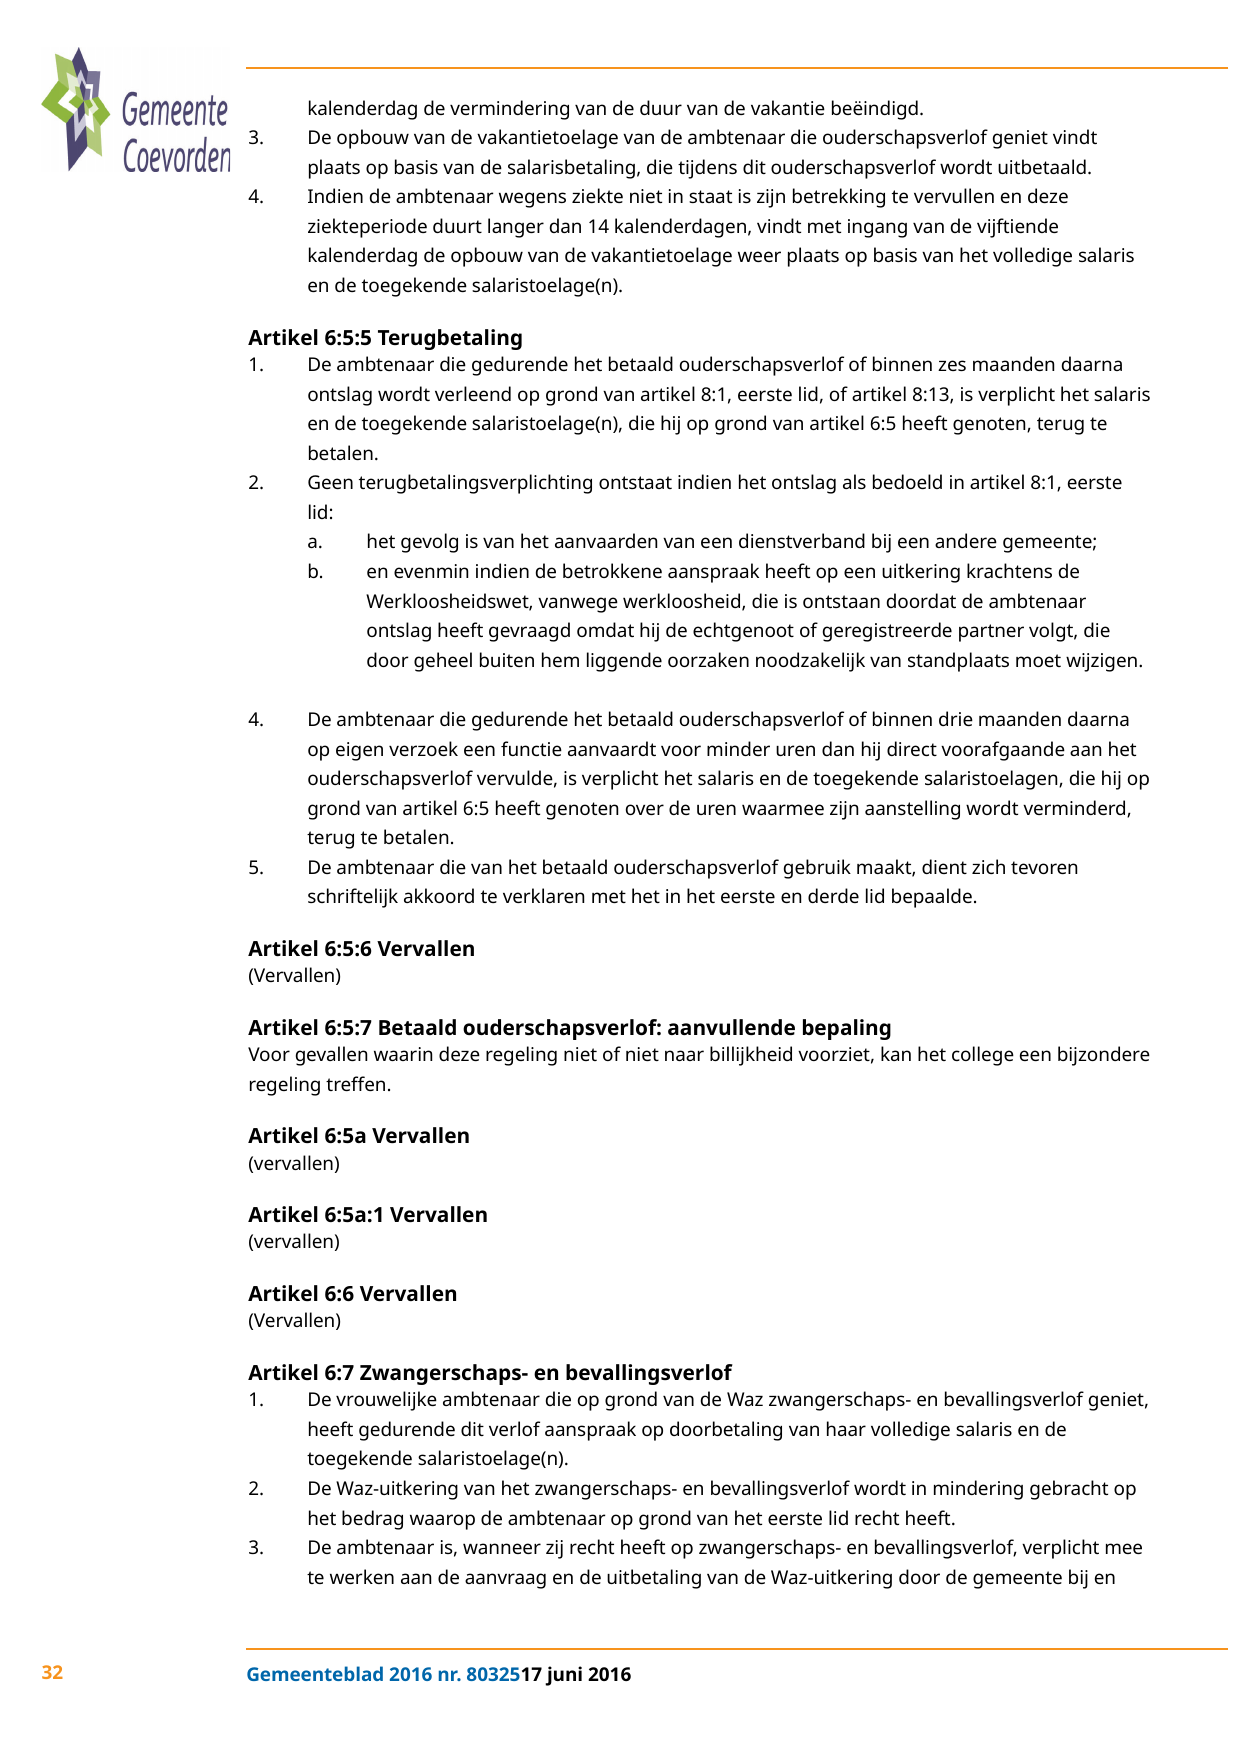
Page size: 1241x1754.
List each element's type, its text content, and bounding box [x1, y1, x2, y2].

text Artikel 6:5a Vervallen [248, 1121, 1152, 1150]
text Artikel 6:5:7 Betaald ouderschapsverlof: aanvullende bepaling [248, 1013, 1152, 1041]
list Indien de ambtenaar wegens ziekte niet in staat is zijn betrekking te vervullen en deze ziekteperiode duurt langer dan 14 kalenderdagen, vindt met ingang van de vijftiende kalenderdag de opbouw van de vakantietoelage weer plaats op basis van het volledige salaris en de toegekende salaristoelage(n). [248, 183, 1152, 298]
text (Vervallen) [248, 1307, 1152, 1333]
text (vervallen) [248, 1150, 1152, 1176]
text Artikel 6:5:6 Vervallen [248, 934, 1152, 962]
list kalenderdag de vermindering van de duur van de vakantie beëindigd. [248, 95, 1152, 121]
text Artikel 6:6 Vervallen [248, 1279, 1152, 1307]
list het gevolg is van het aanvaarden van een dienstverband bij een andere gemeente; [307, 529, 1152, 554]
text Artikel 6:7 Zwangerschaps- en bevallingsverlof [248, 1358, 1152, 1386]
list en evenmin indien de betrokkene aanspraak heeft op een uitkering krachtens de Werkloosheidswet, vanwege werkloosheid, die is ontstaan doordat de ambtenaar ontslag heeft gevraagd omdat hij de echtgenoot of geregistreerde partner volgt, die door geheel buiten hem liggende oorzaken noodzakelijk van standplaats moet wijzigen. [307, 558, 1152, 673]
list Geen terugbetalingsverplichting ontstaat indien het ontslag als bedoeld in artikel 8:1, eerste lid: [248, 469, 1152, 525]
list De ambtenaar is, wanneer zij recht heeft op zwangerschaps- en bevallingsverlof, verplicht mee te werken aan de aanvraag en de uitbetaling van de Waz-uitkering door de gemeente bij en [248, 1534, 1152, 1589]
list De ambtenaar die gedurende het betaald ouderschapsverlof of binnen drie maanden daarna op eigen verzoek een functie aanvaardt voor minder uren dan hij direct voorafgaande aan het ouderschapsverlof vervulde, is verplicht het salaris en de toegekende salaristoelagen, die hij op grond van artikel 6:5 heeft genoten over de uren waarmee zijn aanstelling wordt verminderd, terug te betalen. [248, 706, 1152, 850]
picture [41, 47, 231, 172]
list De ambtenaar die van het betaald ouderschapsverlof gebruik maakt, dient zich tevoren schriftelijk akkoord te verklaren met het in het eerste en derde lid bepaalde. [248, 854, 1152, 909]
list De vrouwelijke ambtenaar die op grond van de Waz zwangerschaps- en bevallingsverlof geniet, heeft gedurende dit verlof aanspraak op doorbetaling van haar volledige salaris en de toegekende salaristoelage(n). [248, 1386, 1152, 1471]
text (Vervallen) [248, 962, 1152, 988]
list De ambtenaar die gedurende het betaald ouderschapsverlof of binnen zes maanden daarna ontslag wordt verleend op grond van artikel 8:1, eerste lid, of artikel 8:13, is verplicht het salaris en de toegekende salaristoelage(n), die hij op grond van artikel 6:5 heeft genoten, terug te betalen. [248, 351, 1152, 466]
list De Waz-uitkering van het zwangerschaps- en bevallingsverlof wordt in mindering gebracht op het bedrag waarop de ambtenaar op grond van het eerste lid recht heeft. [248, 1475, 1152, 1530]
text (vervallen) [248, 1229, 1152, 1254]
list De opbouw van de vakantietoelage van de ambtenaar die ouderschapsverlof geniet vindt plaats op basis van de salarisbetaling, die tijdens dit ouderschapsverlof wordt uitbetaald. [248, 124, 1152, 180]
text Artikel 6:5:5 Terugbetaling [248, 323, 1152, 351]
text Voor gevallen waarin deze regeling niet of niet naar billijkheid voorziet, kan het college een bijzondere regeling treffen. [248, 1041, 1152, 1097]
text Artikel 6:5a:1 Vervallen [248, 1200, 1152, 1229]
